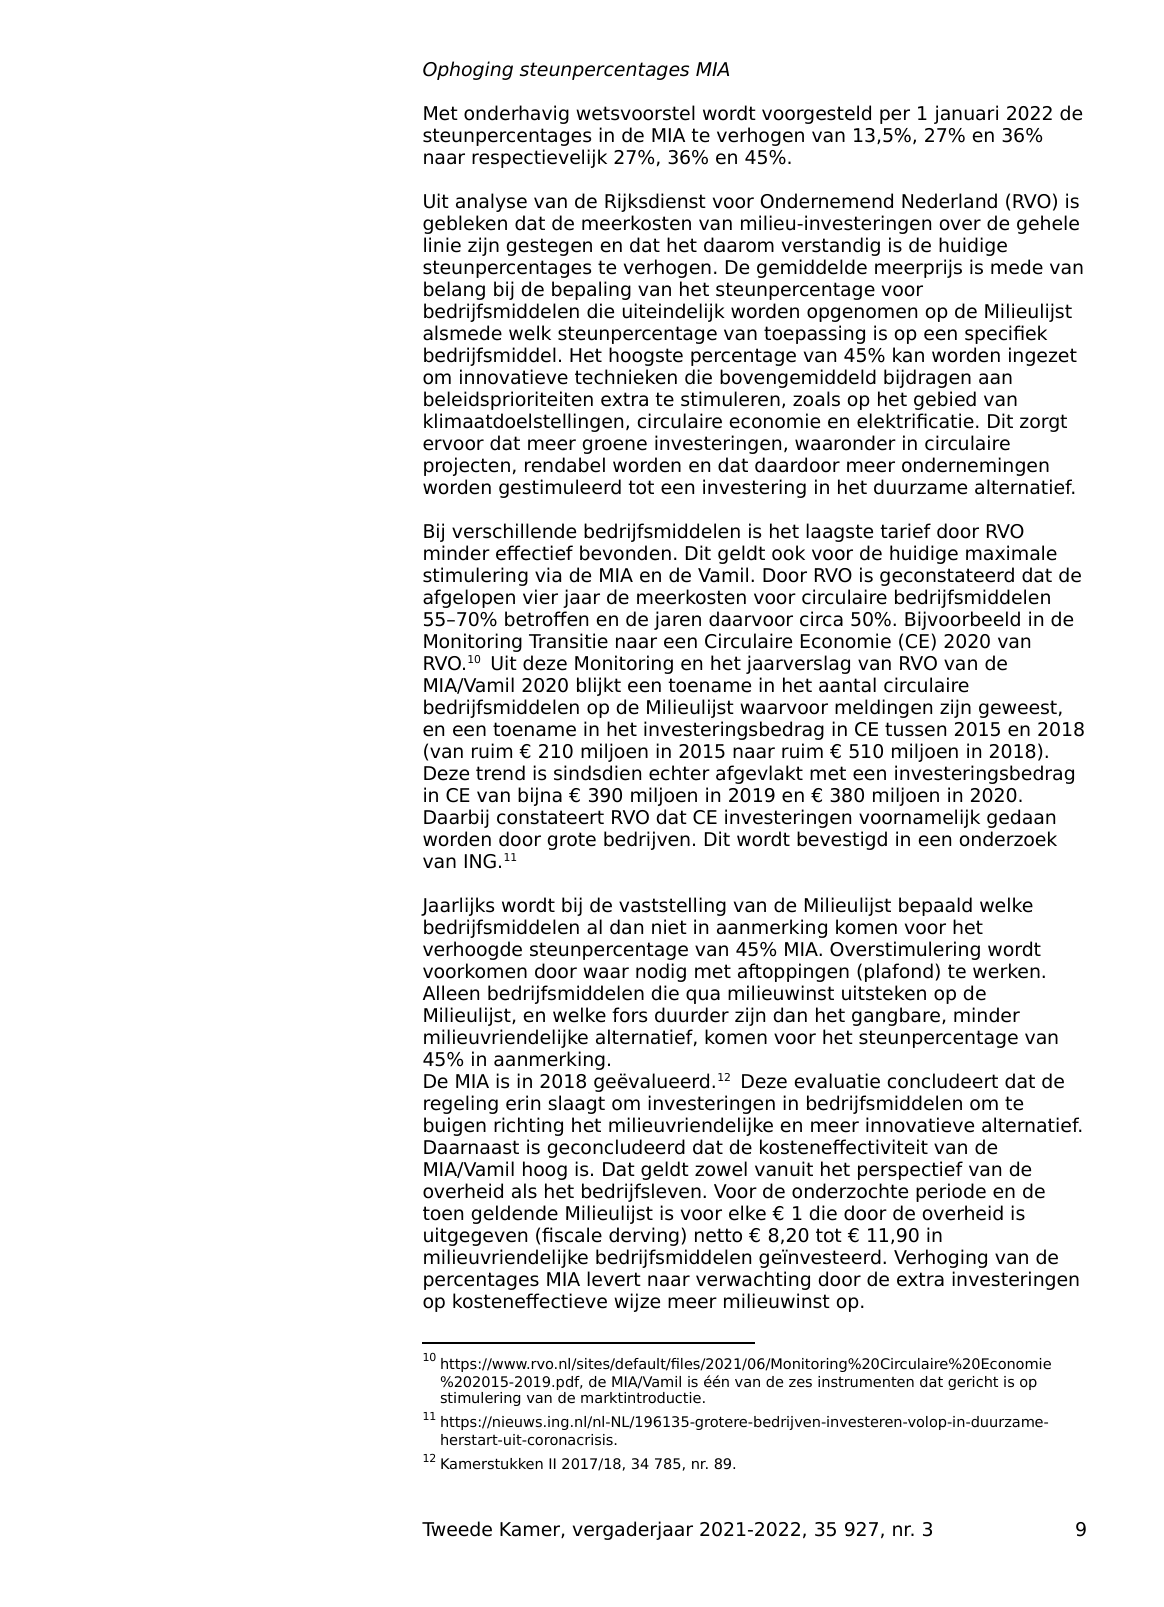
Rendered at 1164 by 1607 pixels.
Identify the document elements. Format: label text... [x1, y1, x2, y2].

text Jaarlijks wordt bij de vaststelling van de Milieulijst bepaald welke bedrijfsmiddelen al dan niet in aanmerking komen voor het verhoogde steunpercentage van 45% MIA. Overstimulering wordt voorkomen door waar nodig met aftoppingen (plafond) te werken. Alleen bedrijfsmiddelen die qua milieuwinst uitsteken op de Milieulijst, en welke fors duurder zijn dan het gangbare, minder milieuvriendelijke alternatief, komen voor het steunpercentage van 45% in aanmerking. [422, 895, 1087, 1071]
text https://www.rvo.nl/sites/default/files/2021/06/Monitoring%20Circulaire%20Economie%202015-2019.pdf, de MIA/Vamil is één van de zes instrumenten dat gericht is op stimulering van de marktintroductie. [422, 1352, 1087, 1407]
text De MIA is in 2018 geëvalueerd. Deze evaluatie concludeert dat de regeling erin slaagt om investeringen in bedrijfsmiddelen om te buigen richting het milieuvriendelijke en meer innovatieve alternatief. Daarnaast is geconcludeerd dat de kosteneffectiviteit van de MIA/Vamil hoog is. Dat geldt zowel vanuit het perspectief van de overheid als het bedrijfsleven. Voor de onderzochte periode en de toen geldende Milieulijst is voor elke € 1 die door de overheid is uitgegeven (fiscale derving) netto € 8,20 tot € 11,90 in milieuvriendelijke bedrijfsmiddelen geïnvesteerd. Verhoging van de percentages MIA levert naar verwachting door de extra investeringen op kosteneffectieve wijze meer milieuwinst op. [422, 1071, 1087, 1313]
text https://nieuws.ing.nl/nl-NL/196135-grotere-bedrijven-investeren-volop-in-duurzame-herstart-uit-coronacrisis. [422, 1410, 1087, 1449]
text Kamerstukken II 2017/18, 34 785, nr. 89. [422, 1452, 1087, 1474]
subtitle Ophoging steunpercentages MIA [422, 59, 1087, 81]
text Bij verschillende bedrijfsmiddelen is het laagste tarief door RVO minder effectief bevonden. Dit geldt ook voor de huidige maximale stimulering via de MIA en de Vamil. Door RVO is geconstateerd dat de afgelopen vier jaar de meerkosten voor circulaire bedrijfsmiddelen 55–70% betroffen en de jaren daarvoor circa 50%. Bijvoorbeeld in de Monitoring Transitie naar een Circulaire Economie (CE) 2020 van RVO. Uit deze Monitoring en het jaarverslag van RVO van de MIA/Vamil 2020 blijkt een toename in het aantal circulaire bedrijfsmiddelen op de Milieulijst waarvoor meldingen zijn geweest, en een toename in het investeringsbedrag in CE tussen 2015 en 2018 (van ruim € 210 miljoen in 2015 naar ruim € 510 miljoen in 2018). Deze trend is sindsdien echter afgevlakt met een investeringsbedrag in CE van bijna € 390 miljoen in 2019 en € 380 miljoen in 2020. Daarbij constateert RVO dat CE investeringen voornamelijk gedaan worden door grote bedrijven. Dit wordt bevestigd in een onderzoek van ING. [422, 521, 1087, 873]
text Uit analyse van de Rijksdienst voor Ondernemend Nederland (RVO) is gebleken dat de meerkosten van milieu-investeringen over de gehele linie zijn gestegen en dat het daarom verstandig is de huidige steunpercentages te verhogen. De gemiddelde meerprijs is mede van belang bij de bepaling van het steunpercentage voor bedrijfsmiddelen die uiteindelijk worden opgenomen op de Milieulijst alsmede welk steunpercentage van toepassing is op een specifiek bedrijfsmiddel. Het hoogste percentage van 45% kan worden ingezet om innovatieve technieken die bovengemiddeld bijdragen aan beleidsprioriteiten extra te stimuleren, zoals op het gebied van klimaatdoelstellingen, circulaire economie en elektrificatie. Dit zorgt ervoor dat meer groene investeringen, waaronder in circulaire projecten, rendabel worden en dat daardoor meer ondernemingen worden gestimuleerd tot een investering in het duurzame alternatief. [422, 191, 1087, 499]
text Met onderhavig wetsvoorstel wordt voorgesteld per 1 januari 2022 de steunpercentages in de MIA te verhogen van 13,5%, 27% en 36% naar respectievelijk 27%, 36% en 45%. [422, 103, 1087, 169]
